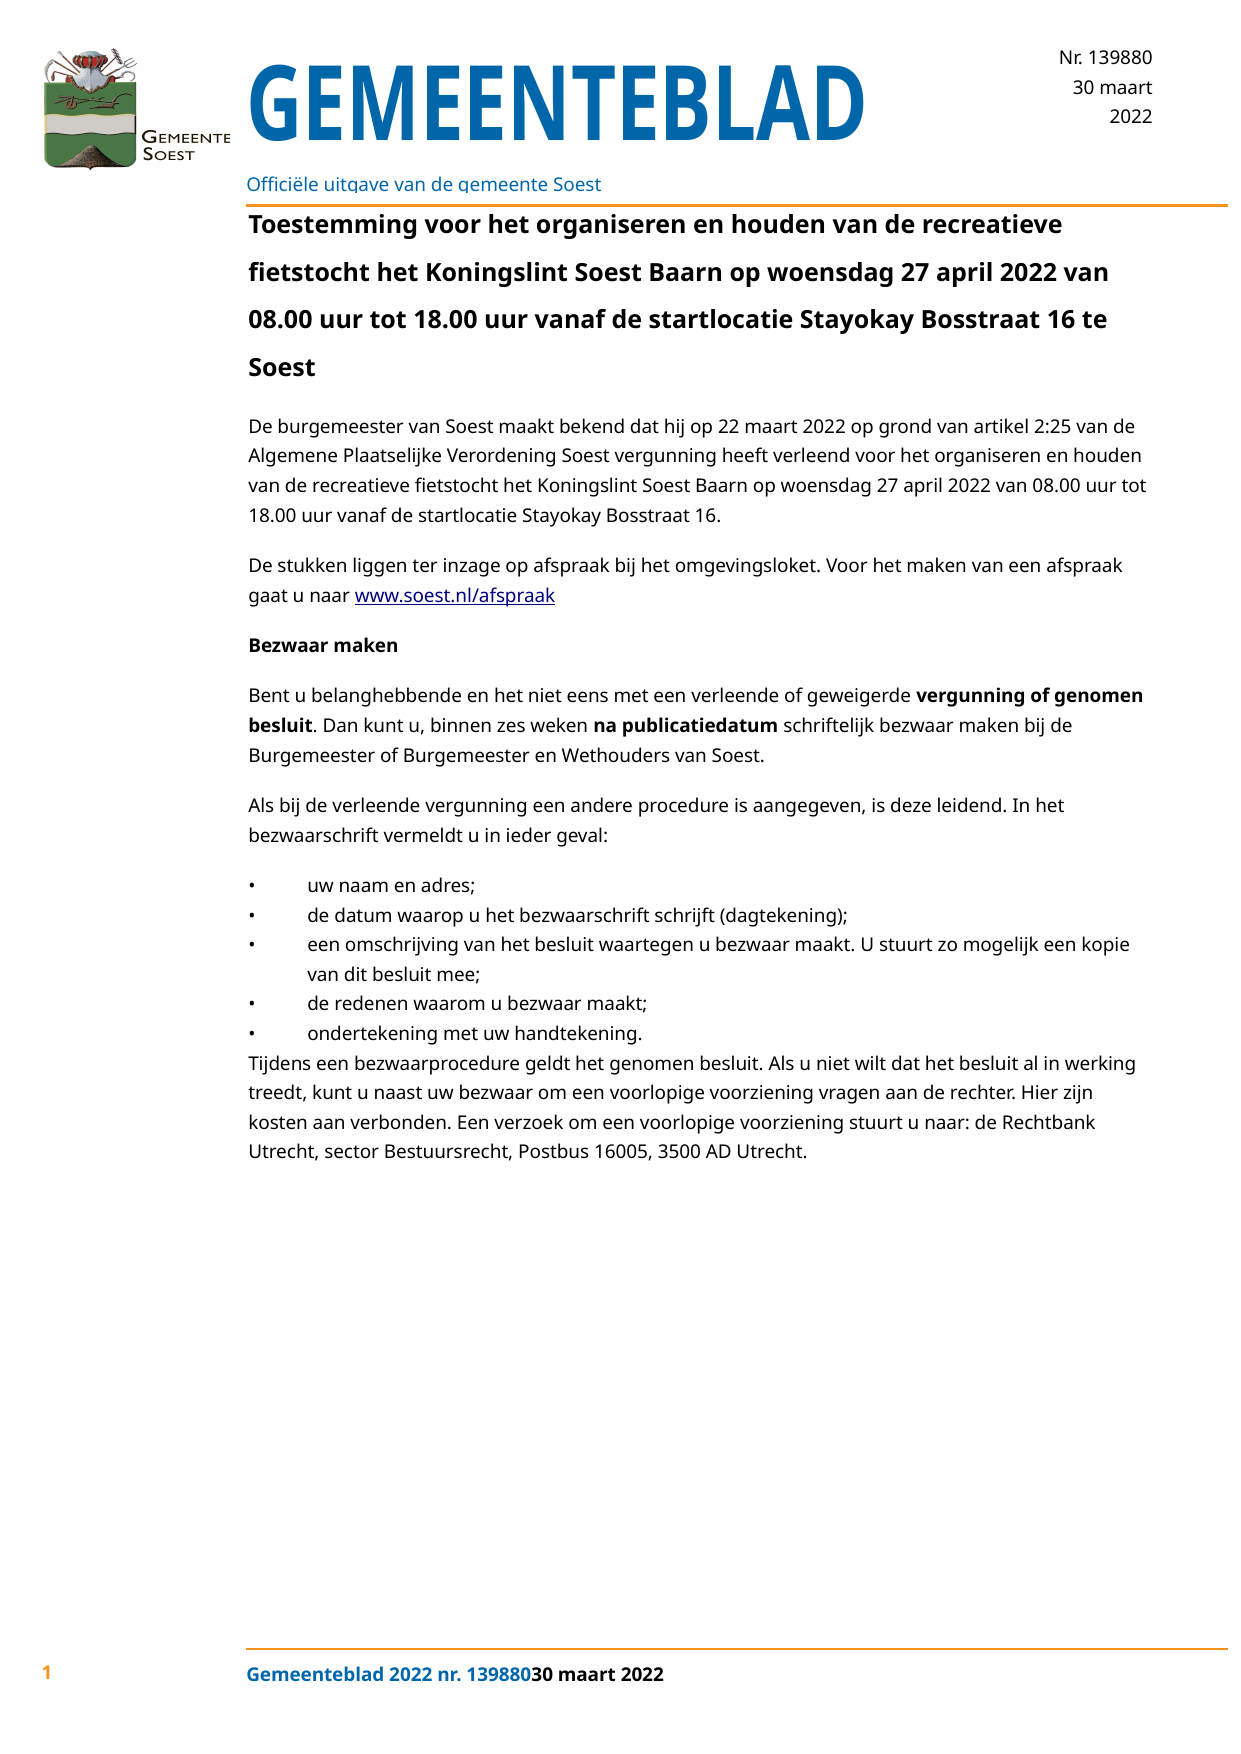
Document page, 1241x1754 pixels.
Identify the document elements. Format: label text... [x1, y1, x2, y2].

list de redenen waarom u bezwaar maakt; [248, 991, 1152, 1016]
text Toestemming voor het organiseren en houden van de recreatieve fietstocht het Koningslint Soest Baarn op woensdag 27 april 2022 van 08.00 uur tot 18.00 uur vanaf de startlocatie Stayokay Bosstraat 16 te Soest [248, 207, 1152, 384]
text Als bij de verleende vergunning een andere procedure is aangegeven, is deze leidend. In het bezwaarschrift vermeldt u in ieder geval: [248, 792, 1152, 848]
picture [41, 47, 231, 172]
list de datum waarop u het bezwaarschrift schrijft (dagtekening); [248, 902, 1152, 928]
text Bent u belanghebbende en het niet eens met een verleende of geweigerde vergunning of genomen besluit. Dan kunt u, binnen zes weken na publicatiedatum schriftelijk bezwaar maken bij de Burgemeester of Burgemeester en Wethouders van Soest. [248, 683, 1152, 768]
list uw naam en adres; [248, 872, 1152, 898]
list ondertekening met uw handtekening. [248, 1020, 1152, 1046]
text De burgemeester van Soest maakt bekend dat hij op 22 maart 2022 op grond van artikel 2:25 van de Algemene Plaatselijke Verordening Soest vergunning heeft verleend voor het organiseren en houden van de recreatieve fietstocht het Koningslint Soest Baarn op woensdag 27 april 2022 van 08.00 uur tot 18.00 uur vanaf de startlocatie Stayokay Bosstraat 16. [248, 413, 1152, 528]
text Tijdens een bezwaarprocedure geldt het genomen besluit. Als u niet wilt dat het besluit al in werking treedt, kunt u naast uw bezwaar om een voorlopige voorziening vragen aan de rechter. Hier zijn kosten aan verbonden. Een verzoek om een voorlopige voorziening stuurt u naar: de Rechtbank Utrecht, sector Bestuursrecht, Postbus 16005, 3500 AD Utrecht. [248, 1050, 1152, 1164]
text De stukken liggen ter inzage op afspraak bij het omgevingsloket. Voor het maken van een afspraak gaat u naar www.soest.nl/afspraak [248, 552, 1152, 608]
list een omschrijving van het besluit waartegen u bezwaar maakt. U stuurt zo mogelijk een kopie van dit besluit mee; [248, 931, 1152, 987]
text Bezwaar maken [248, 632, 1152, 658]
